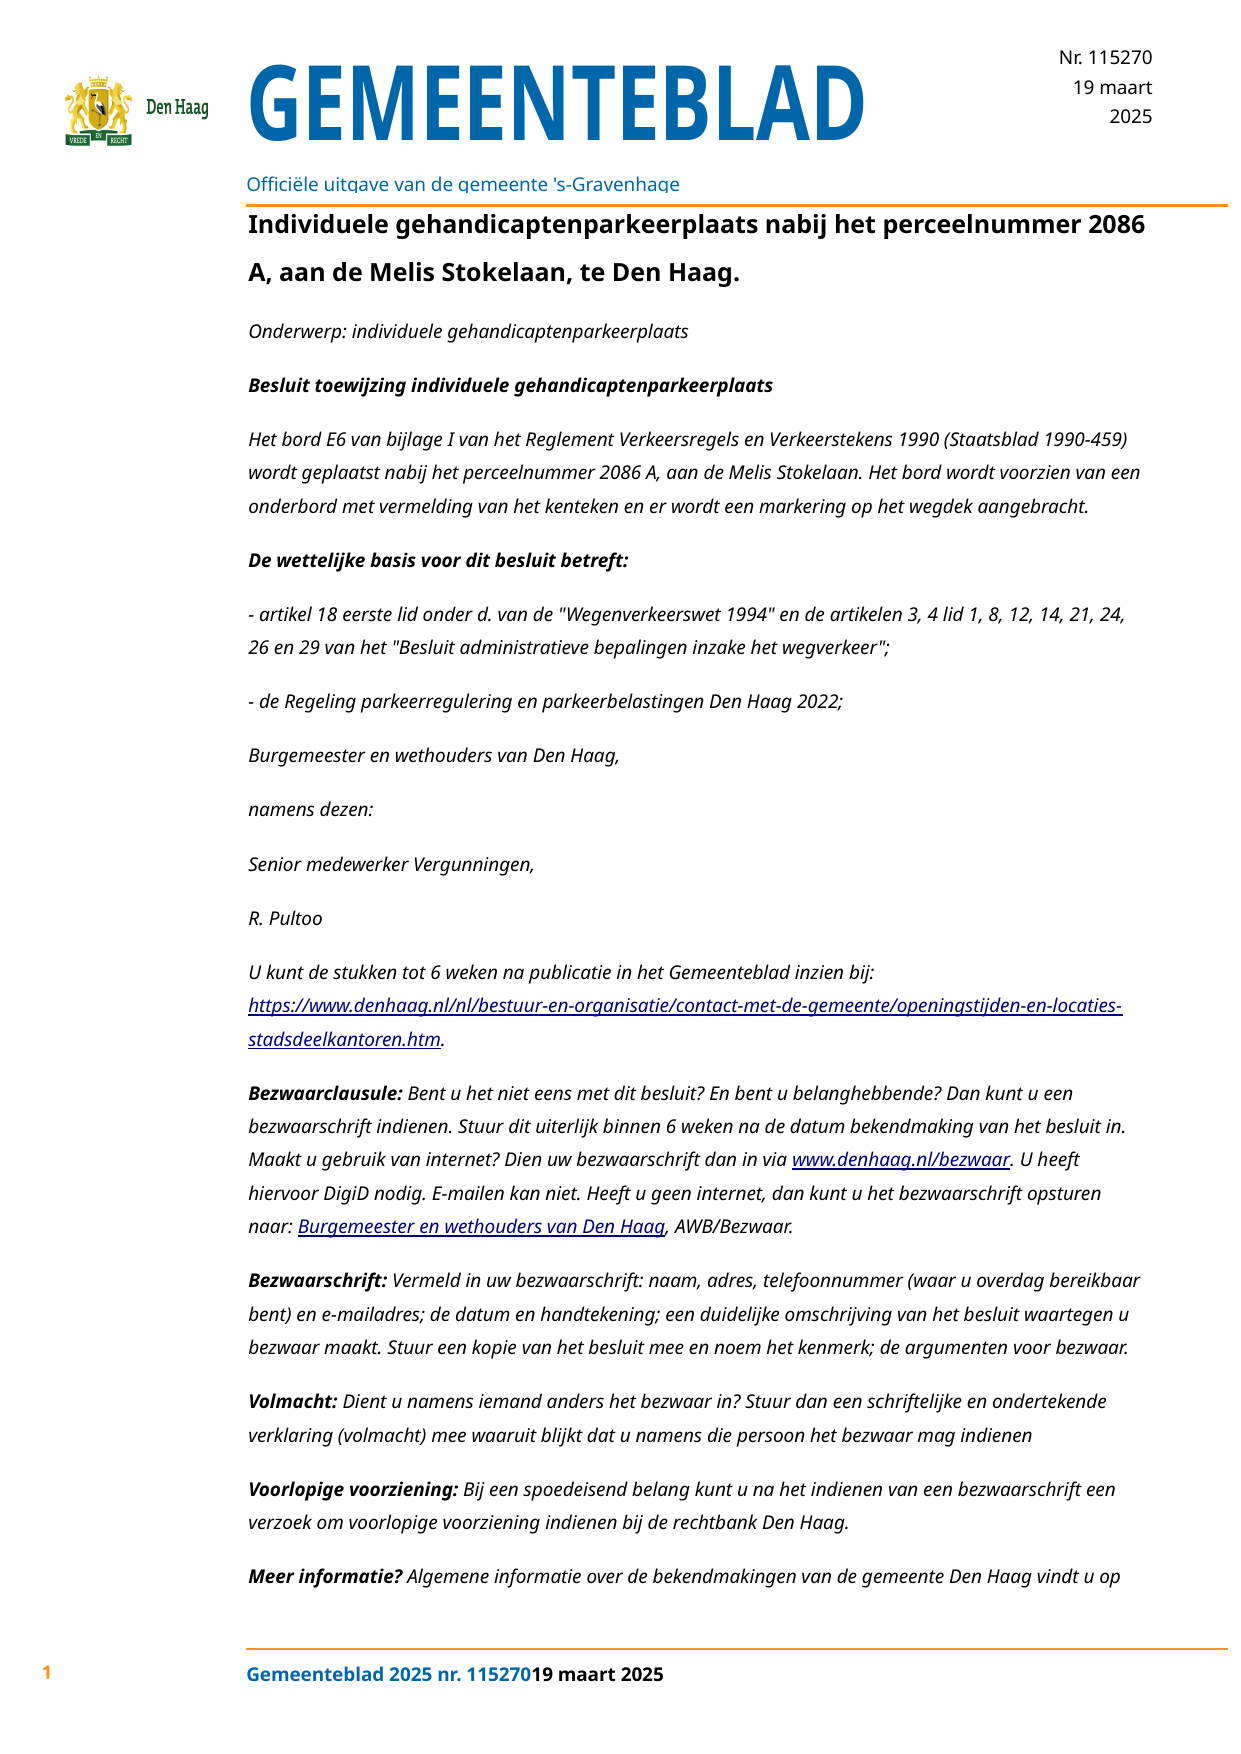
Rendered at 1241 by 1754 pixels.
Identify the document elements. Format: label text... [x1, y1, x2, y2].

text U kunt de stukken tot 6 weken na publicatie in het Gemeenteblad inzien bij: https://www.denhaag.nl/nl/bestuur-en-organisatie/contact-met-de-gemeente/openingstijden-en-locaties-stadsdeelkantoren.htm. [248, 959, 1152, 1051]
text Voorlopige voorziening: Bij een spoedeisend belang kunt u na het indienen van een bezwaarschrift een verzoek om voorlopige voorziening indienen bij de rechtbank Den Haag. [248, 1476, 1152, 1535]
text Senior medewerker Vergunningen, [248, 851, 1152, 876]
text Bezwaarclausule: Bent u het niet eens met dit besluit? En bent u belanghebbende? Dan kunt u een bezwaarschrift indienen. Stuur dit uiterlijk binnen 6 weken na de datum bekendmaking van het besluit in. Maakt u gebruik van internet? Dien uw bezwaarschrift dan in via www.denhaag.nl/bezwaar. U heeft hiervoor DigiD nodig. E-mailen kan niet. Heeft u geen internet, dan kunt u het bezwaarschrift opsturen naar: Burgemeester en wethouders van Den Haag, AWB/Bezwaar. [248, 1080, 1152, 1239]
text De wettelijke basis voor dit besluit betreft: [248, 547, 1152, 573]
text namens dezen: [248, 797, 1152, 822]
text R. Pultoo [248, 905, 1152, 931]
text Besluit toewijzing individuele gehandicaptenparkeerplaats [248, 372, 1152, 398]
text - artikel 18 eerste lid onder d. van de "Wegenverkeerswet 1994" en de artikelen 3, 4 lid 1, 8, 12, 14, 21, 24, 26 en 29 van het "Besluit administratieve bepalingen inzake het wegverkeer"; [248, 601, 1152, 660]
text Volmacht: Dient u namens iemand anders het bezwaar in? Stuur dan een schriftelijke en ondertekende verklaring (volmacht) mee waaruit blijkt dat u namens die persoon het bezwaar mag indienen [248, 1388, 1152, 1448]
text Burgemeester en wethouders van Den Haag, [248, 743, 1152, 768]
text Meer informatie? Algemene informatie over de bekendmakingen van de gemeente Den Haag vindt u op [248, 1563, 1152, 1589]
text Individuele gehandicaptenparkeerplaats nabij het perceelnummer 2086 A, aan de Melis Stokelaan, te Den Haag. [248, 207, 1152, 288]
text Bezwaarschrift: Vermeld in uw bezwaarschrift: naam, adres, telefoonnummer (waar u overdag bereikbaar bent) en e-mailadres; de datum en handtekening; een duidelijke omschrijving van het besluit waartegen u bezwaar maakt. Stuur een kopie van het besluit mee en noem het kenmerk; de argumenten voor bezwaar. [248, 1268, 1152, 1360]
picture [41, 47, 231, 172]
text Onderwerp: individuele gehandicaptenparkeerplaats [248, 318, 1152, 344]
text Het bord E6 van bijlage I van het Reglement Verkeersregels en Verkeerstekens 1990 (Staatsblad 1990-459) wordt geplaatst nabij het perceelnummer 2086 A, aan de Melis Stokelaan. Het bord wordt voorzien van een onderbord met vermelding van het kenteken en er wordt een markering op het wegdek aangebracht. [248, 426, 1152, 519]
text - de Regeling parkeerregulering en parkeerbelastingen Den Haag 2022; [248, 688, 1152, 714]
